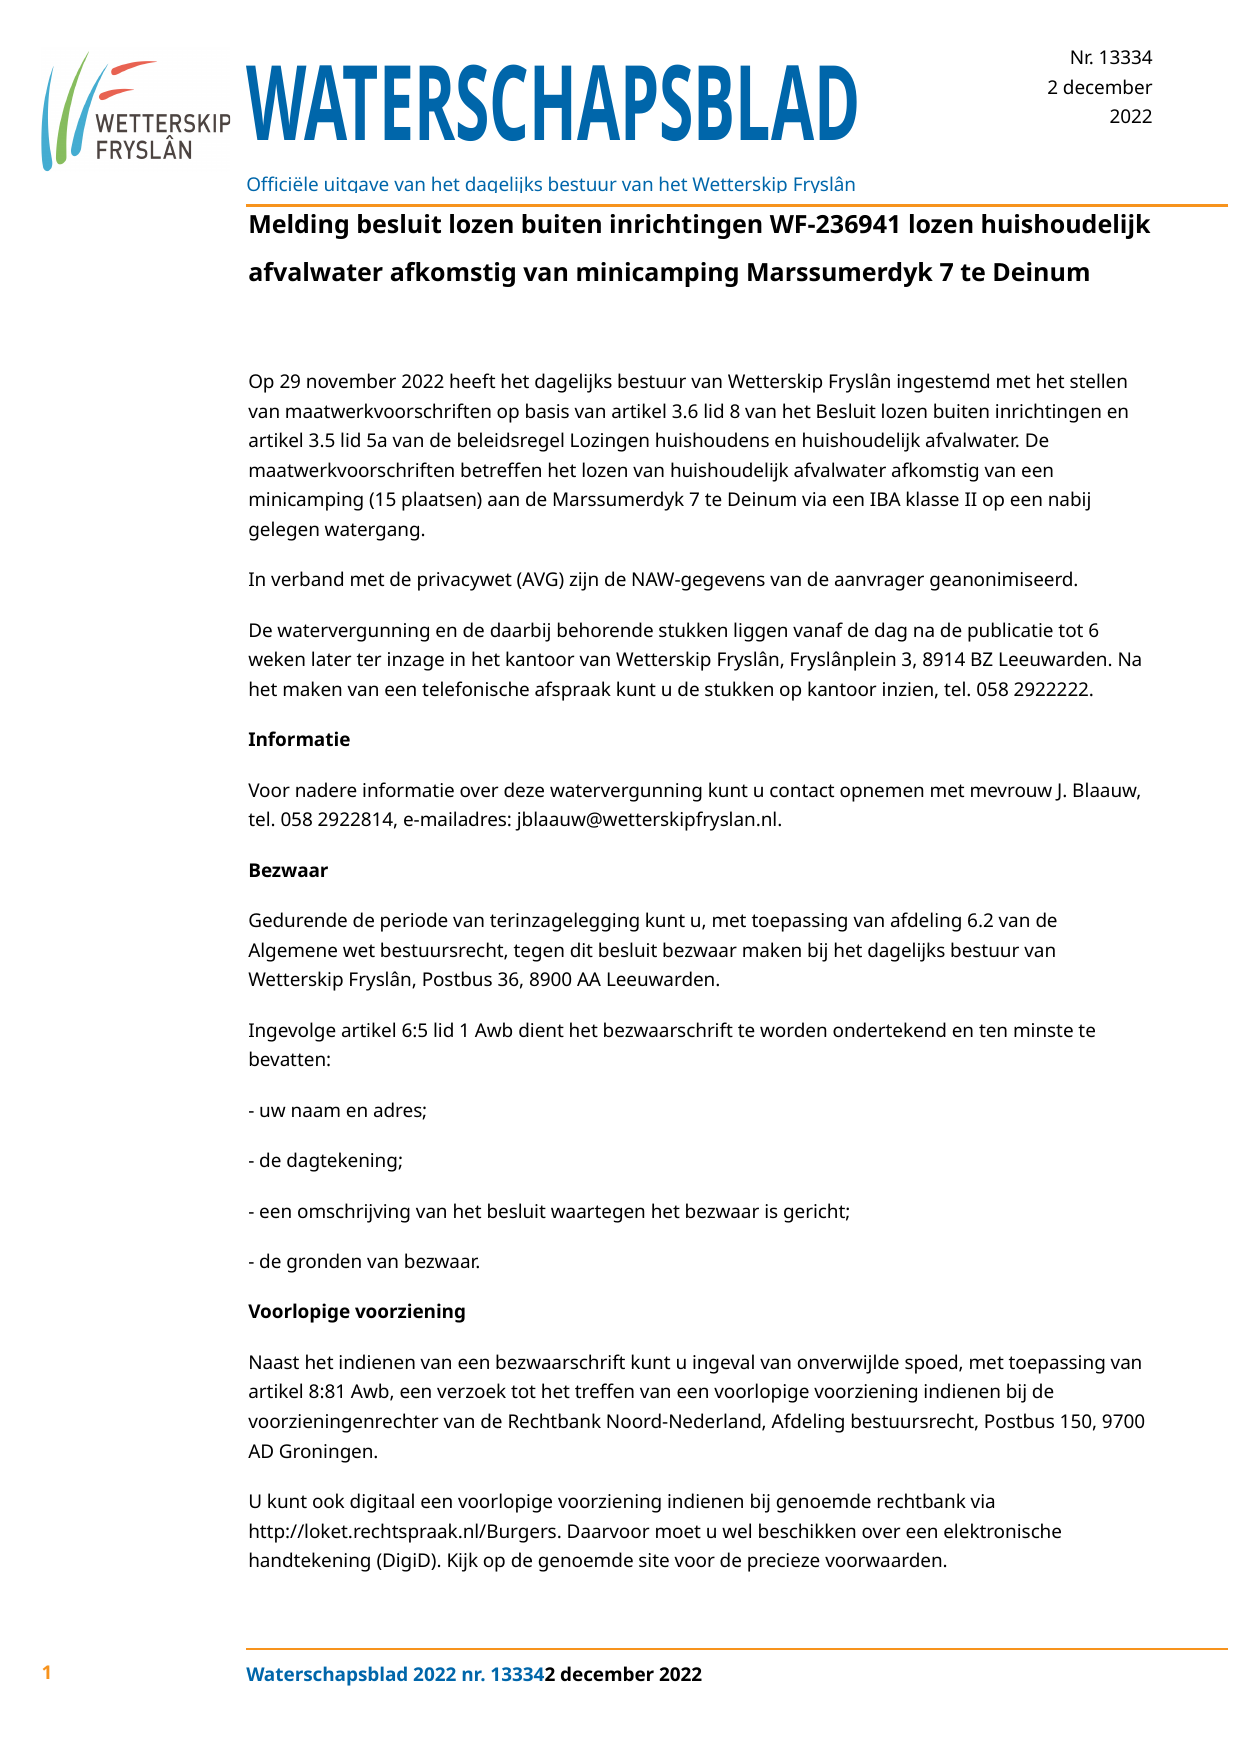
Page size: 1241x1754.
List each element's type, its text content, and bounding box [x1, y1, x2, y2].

text - een omschrijving van het besluit waartegen het bezwaar is gericht; [248, 1198, 1152, 1224]
text - uw naam en adres; [248, 1097, 1152, 1123]
text - de gronden van bezwaar. [248, 1248, 1152, 1274]
text Voorlopige voorziening [248, 1299, 1152, 1324]
text Ingevolge artikel 6:5 lid 1 Awb dient het bezwaarschrift te worden ondertekend en ten minste te bevatten: [248, 1017, 1152, 1072]
text Op 29 november 2022 heeft het dagelijks bestuur van Wetterskip Fryslân ingestemd met het stellen van maatwerkvoorschriften op basis van artikel 3.6 lid 8 van het Besluit lozen buiten inrichtingen en artikel 3.5 lid 5a van de beleidsregel Lozingen huishoudens en huishoudelijk afvalwater. De maatwerkvoorschriften betreffen het lozen van huishoudelijk afvalwater afkomstig van een minicamping (15 plaatsen) aan de Marssumerdyk 7 te Deinum via een IBA klasse II op een nabij gelegen watergang. [248, 368, 1152, 542]
text U kunt ook digitaal een voorlopige voorziening indienen bij genoemde rechtbank via http://loket.rechtspraak.nl/Burgers. Daarvoor moet u wel beschikken over een elektronische handtekening (DigiD). Kijk op de genoemde site voor de precieze voorwaarden. [248, 1488, 1152, 1573]
text In verband met de privacywet (AVG) zijn de NAW-gegevens van de aanvrager geanonimiseerd. [248, 567, 1152, 592]
text Melding besluit lozen buiten inrichtingen WF-236941 lozen huishoudelijk afvalwater afkomstig van minicamping Marssumerdyk 7 te Deinum [248, 207, 1152, 288]
text Gedurende de periode van terinzagelegging kunt u, met toepassing van afdeling 6.2 van de Algemene wet bestuursrecht, tegen dit besluit bezwaar maken bij het dagelijks bestuur van Wetterskip Fryslân, Postbus 36, 8900 AA Leeuwarden. [248, 907, 1152, 992]
text De watervergunning en de daarbij behorende stukken liggen vanaf de dag na de publicatie tot 6 weken later ter inzage in het kantoor van Wetterskip Fryslân, Fryslânplein 3, 8914 BZ Leeuwarden. Na het maken van een telefonische afspraak kunt u de stukken op kantoor inzien, tel. 058 2922222. [248, 617, 1152, 702]
text Voor nadere informatie over deze watervergunning kunt u contact opnemen met mevrouw J. Blaauw, tel. 058 2922814, e-mailadres: jblaauw@wetterskipfryslan.nl. [248, 777, 1152, 832]
text Informatie [248, 727, 1152, 752]
text Bezwaar [248, 857, 1152, 883]
text - de dagtekening; [248, 1147, 1152, 1173]
picture [41, 47, 231, 172]
text Naast het indienen van een bezwaarschrift kunt u ingeval van onverwijlde spoed, met toepassing van artikel 8:81 Awb, een verzoek tot het treffen van een voorlopige voorziening indienen bij de voorzieningenrechter van de Rechtbank Noord-Nederland, Afdeling bestuursrecht, Postbus 150, 9700 AD Groningen. [248, 1349, 1152, 1464]
